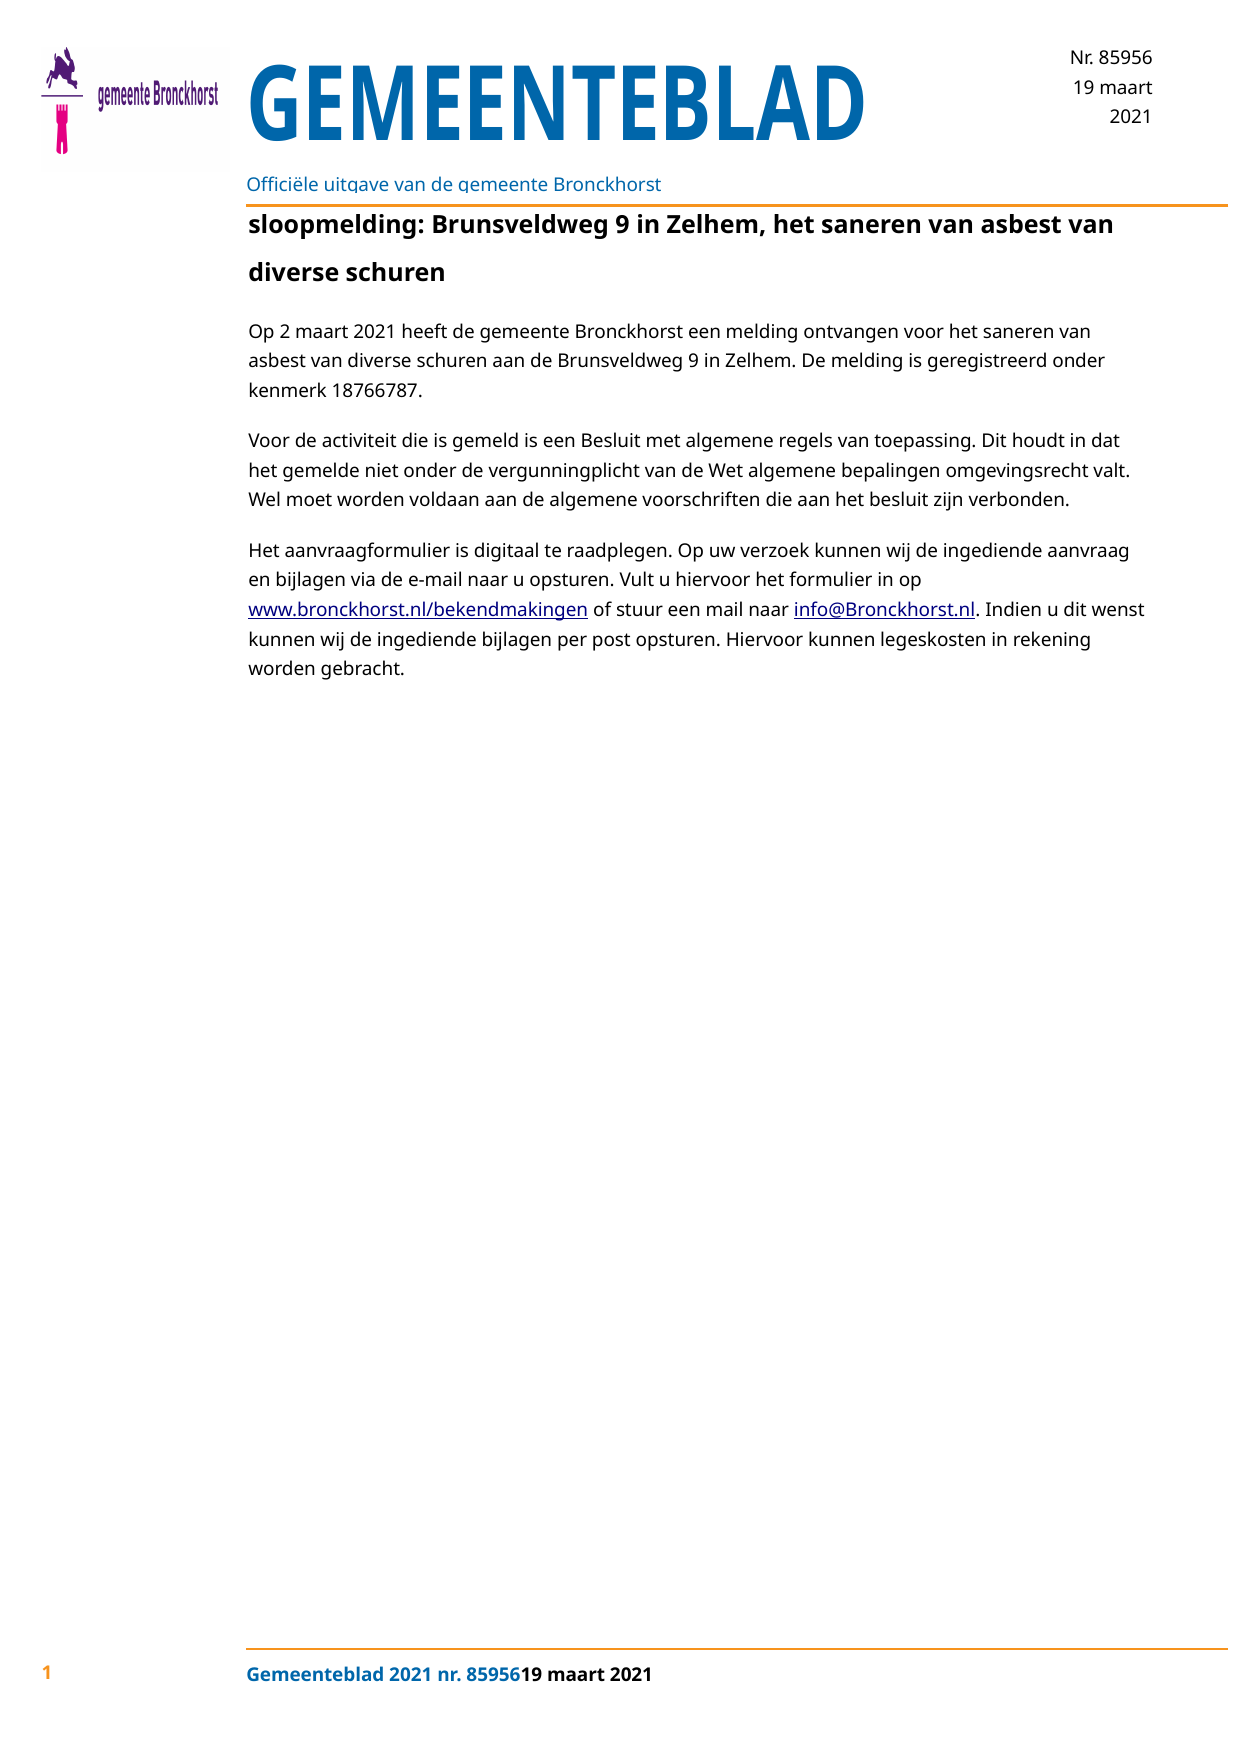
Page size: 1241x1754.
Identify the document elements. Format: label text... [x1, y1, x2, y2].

text sloopmelding: Brunsveldweg 9 in Zelhem, het saneren van asbest van diverse schuren [248, 207, 1152, 288]
text Voor de activiteit die is gemeld is een Besluit met algemene regels van toepassing. Dit houdt in dat het gemelde niet onder de vergunningplicht van de Wet algemene bepalingen omgevingsrecht valt. Wel moet worden voldaan aan de algemene voorschriften die aan het besluit zijn verbonden. [248, 427, 1152, 512]
text Het aanvraagformulier is digitaal te raadplegen. Op uw verzoek kunnen wij de ingediende aanvraag en bijlagen via de e-mail naar u opsturen. Vult u hiervoor het formulier in op www.bronckhorst.nl/bekendmakingen of stuur een mail naar info@Bronckhorst.nl. Indien u dit wenst kunnen wij de ingediende bijlagen per post opsturen. Hiervoor kunnen legeskosten in rekening worden gebracht. [248, 537, 1152, 681]
text Op 2 maart 2021 heeft de gemeente Bronckhorst een melding ontvangen voor het saneren van asbest van diverse schuren aan de Brunsveldweg 9 in Zelhem. De melding is geregistreerd onder kenmerk 18766787. [248, 318, 1152, 403]
picture [41, 47, 231, 172]
